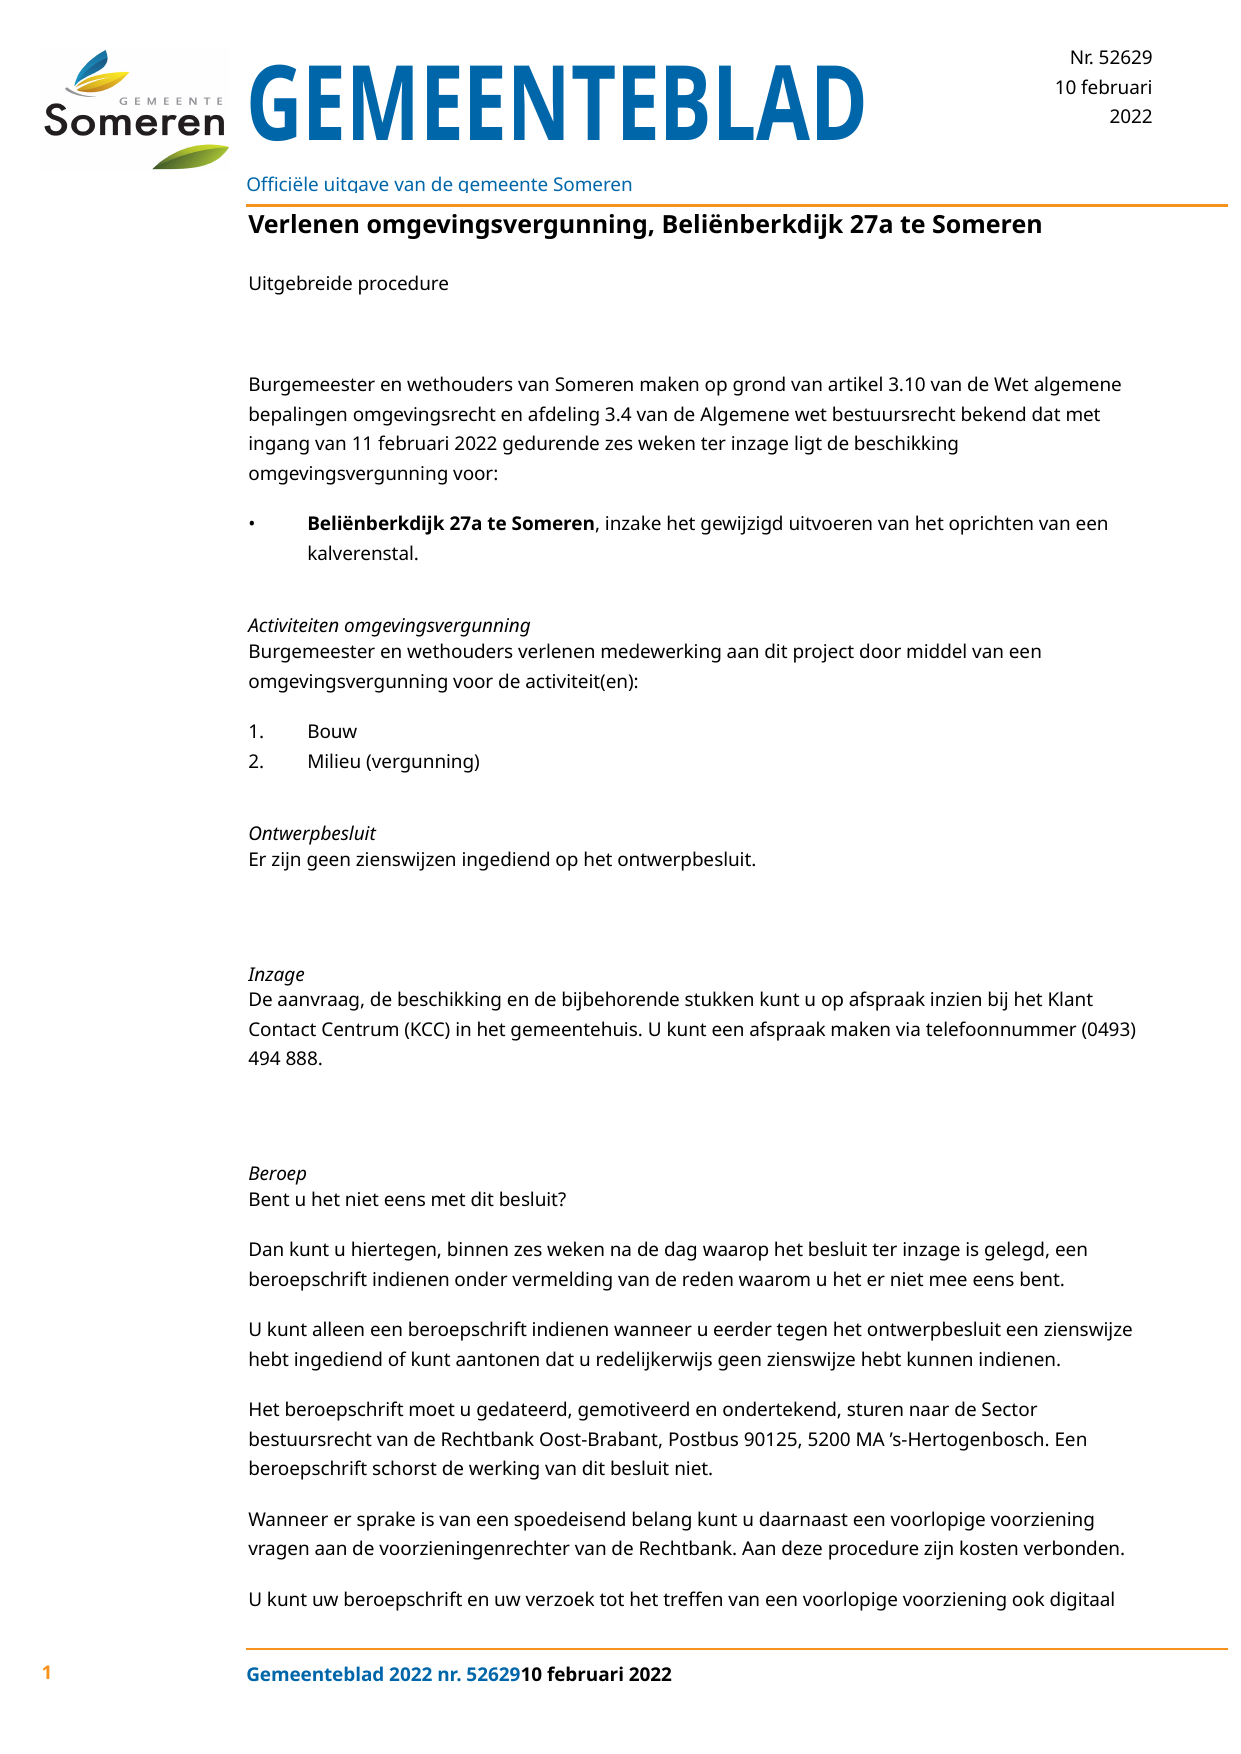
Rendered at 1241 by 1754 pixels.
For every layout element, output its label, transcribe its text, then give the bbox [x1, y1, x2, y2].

text U kunt alleen een beroepschrift indienen wanneer u eerder tegen het ontwerpbesluit een zienswijze hebt ingediend of kunt aantonen dat u redelijkerwijs geen zienswijze hebt kunnen indienen. [248, 1316, 1152, 1371]
list Beliënberkdijk 27a te Someren, inzake het gewijzigd uitvoeren van het oprichten van een kalverenstal. [248, 510, 1152, 566]
text Activiteiten omgevingsvergunning [248, 613, 1152, 638]
text Beroep [248, 1160, 1152, 1186]
text De aanvraag, de beschikking en de bijbehorende stukken kunt u op afspraak inzien bij het Klant Contact Centrum (KCC) in het gemeentehuis. U kunt een afspraak maken via telefoonnummer (0493) 494 888. [248, 986, 1152, 1071]
text Er zijn geen zienswijzen ingediend op het ontwerpbesluit. [248, 846, 1152, 872]
picture [41, 47, 231, 172]
list Bouw [248, 718, 1152, 744]
text Ontwerpbesluit [248, 821, 1152, 846]
text Bent u het niet eens met dit besluit? [248, 1186, 1152, 1211]
text U kunt uw beroepschrift en uw verzoek tot het treffen van een voorlopige voorziening ook digitaal [248, 1586, 1152, 1611]
text Dan kunt u hiertegen, binnen zes weken na de dag waarop het besluit ter inzage is gelegd, een beroepschrift indienen onder vermelding van de reden waarom u het er niet mee eens bent. [248, 1236, 1152, 1291]
text Verlenen omgevingsvergunning, Beliënberkdijk 27a te Someren [248, 207, 1152, 241]
text Inzage [248, 961, 1152, 986]
text Wanneer er sprake is van een spoedeisend belang kunt u daarnaast een voorlopige voorziening vragen aan de voorzieningenrechter van de Rechtbank. Aan deze procedure zijn kosten verbonden. [248, 1506, 1152, 1561]
text Het beroepschrift moet u gedateerd, gemotiveerd en ondertekend, sturen naar de Sector bestuursrecht van de Rechtbank Oost-Brabant, Postbus 90125, 5200 MA ’s-Hertogenbosch. Een beroepschrift schorst de werking van dit besluit niet. [248, 1396, 1152, 1481]
text Burgemeester en wethouders verlenen medewerking aan dit project door middel van een omgevingsvergunning voor de activiteit(en): [248, 638, 1152, 694]
text Uitgebreide procedure [248, 270, 1152, 296]
list Milieu (vergunning) [248, 748, 1152, 774]
text Burgemeester en wethouders van Someren maken op grond van artikel 3.10 van de Wet algemene bepalingen omgevingsrecht en afdeling 3.4 van de Algemene wet bestuursrecht bekend dat met ingang van 11 februari 2022 gedurende zes weken ter inzage ligt de beschikking omgevingsvergunning voor: [248, 371, 1152, 486]
